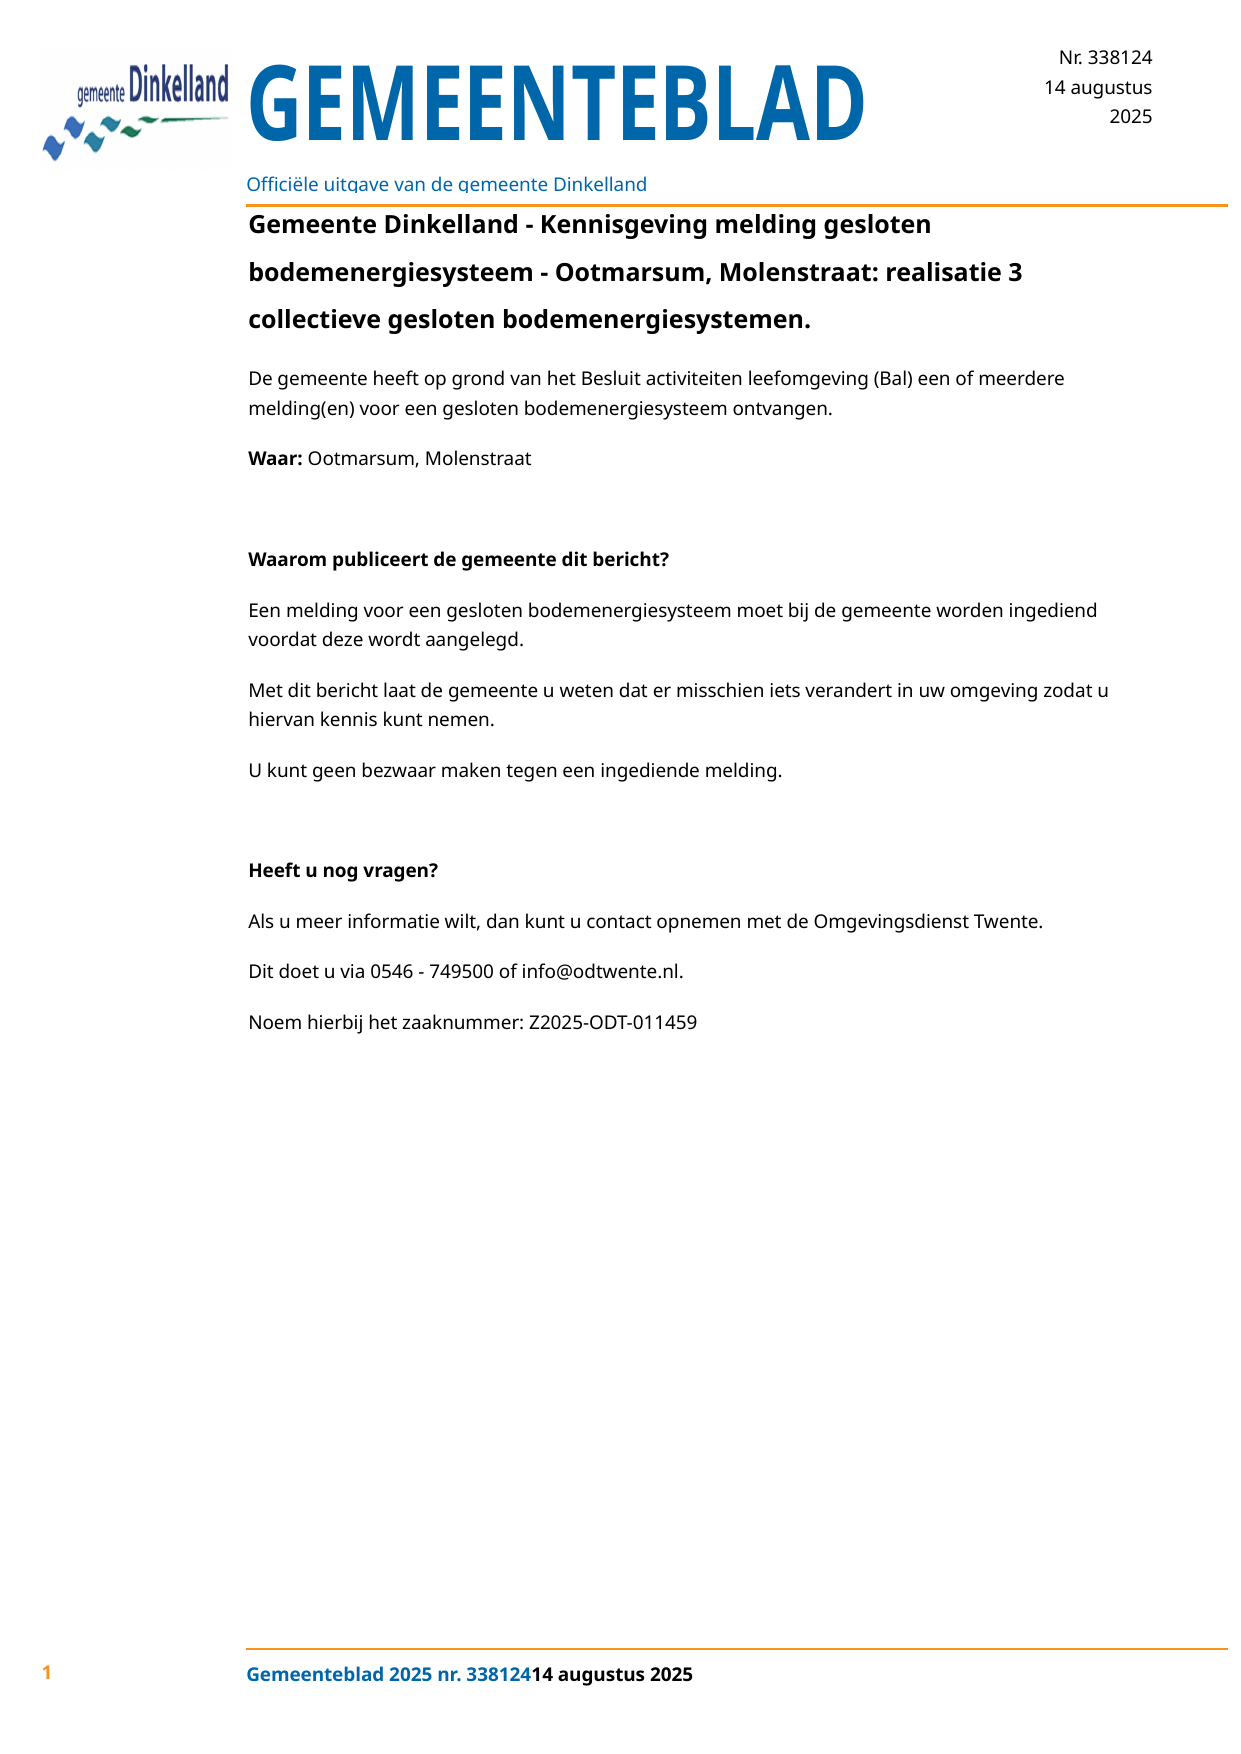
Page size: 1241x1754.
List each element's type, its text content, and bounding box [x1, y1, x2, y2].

text Waar: Ootmarsum, Molenstraat [248, 446, 1152, 471]
text Heeft u nog vragen? [248, 858, 1152, 883]
text Waarom publiceert de gemeente dit bericht? [248, 546, 1152, 572]
text Als u meer informatie wilt, dan kunt u contact opnemen met de Omgevingsdienst Twente. [248, 908, 1152, 934]
text U kunt geen bezwaar maken tegen een ingediende melding. [248, 757, 1152, 782]
text De gemeente heeft op grond van het Besluit activiteiten leefomgeving (Bal) een of meerdere melding(en) voor een gesloten bodemenergiesysteem ontvangen. [248, 366, 1152, 421]
text Een melding voor een gesloten bodemenergiesysteem moet bij de gemeente worden ingediend voordat deze wordt aangelegd. [248, 597, 1152, 652]
text Met dit bericht laat de gemeente u weten dat er misschien iets verandert in uw omgeving zodat u hiervan kennis kunt nemen. [248, 677, 1152, 732]
text Gemeente Dinkelland - Kennisgeving melding gesloten bodemenergiesysteem - Ootmarsum, Molenstraat: realisatie 3 collectieve gesloten bodemenergiesystemen. [248, 207, 1152, 336]
text Dit doet u via 0546 - 749500 of info@odtwente.nl. [248, 958, 1152, 984]
picture [41, 47, 231, 172]
text Noem hierbij het zaaknummer: Z2025-ODT-011459 [248, 1009, 1152, 1034]
